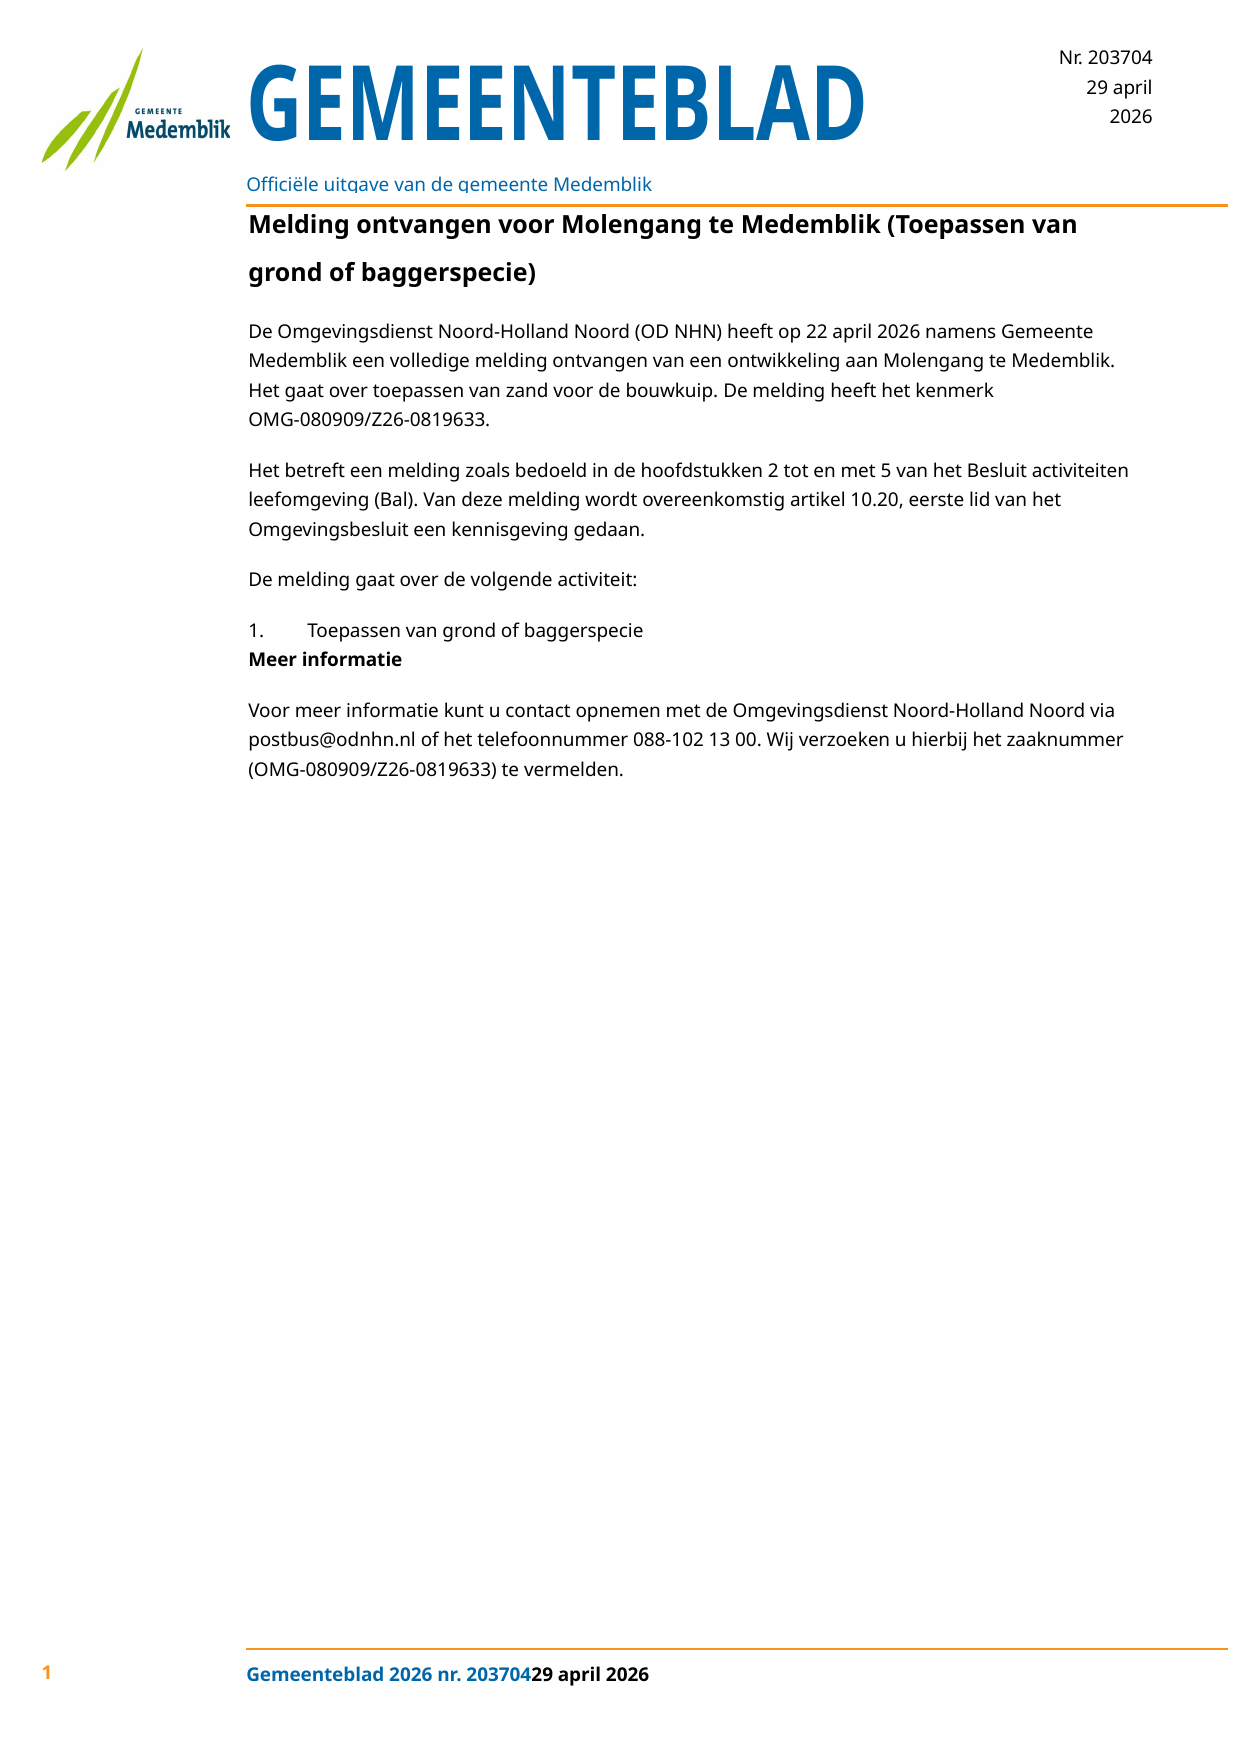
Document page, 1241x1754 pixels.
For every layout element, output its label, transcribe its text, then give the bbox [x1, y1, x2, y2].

text Melding ontvangen voor Molengang te Medemblik (Toepassen van grond of baggerspecie) [248, 207, 1152, 288]
picture [41, 47, 231, 172]
text Het betreft een melding zoals bedoeld in de hoofdstukken 2 tot en met 5 van het Besluit activiteiten leefomgeving (Bal). Van deze melding wordt overeenkomstig artikel 10.20, eerste lid van het Omgevingsbesluit een kennisgeving gedaan. [248, 457, 1152, 542]
text De Omgevingsdienst Noord-Holland Noord (OD NHN) heeft op 22 april 2026 namens Gemeente Medemblik een volledige melding ontvangen van een ontwikkeling aan Molengang te Medemblik. Het gaat over toepassen van zand voor de bouwkuip. De melding heeft het kenmerk OMG-080909/Z26-0819633. [248, 318, 1152, 432]
text Voor meer informatie kunt u contact opnemen met de Omgevingsdienst Noord-Holland Noord via postbus@odnhn.nl of het telefoonnummer 088-102 13 00. Wij verzoeken u hierbij het zaaknummer (OMG-080909/Z26-0819633) te vermelden. [248, 697, 1152, 782]
text Meer informatie [248, 647, 1152, 672]
list Toepassen van grond of baggerspecie [248, 617, 1152, 643]
text De melding gaat over de volgende activiteit: [248, 567, 1152, 592]
